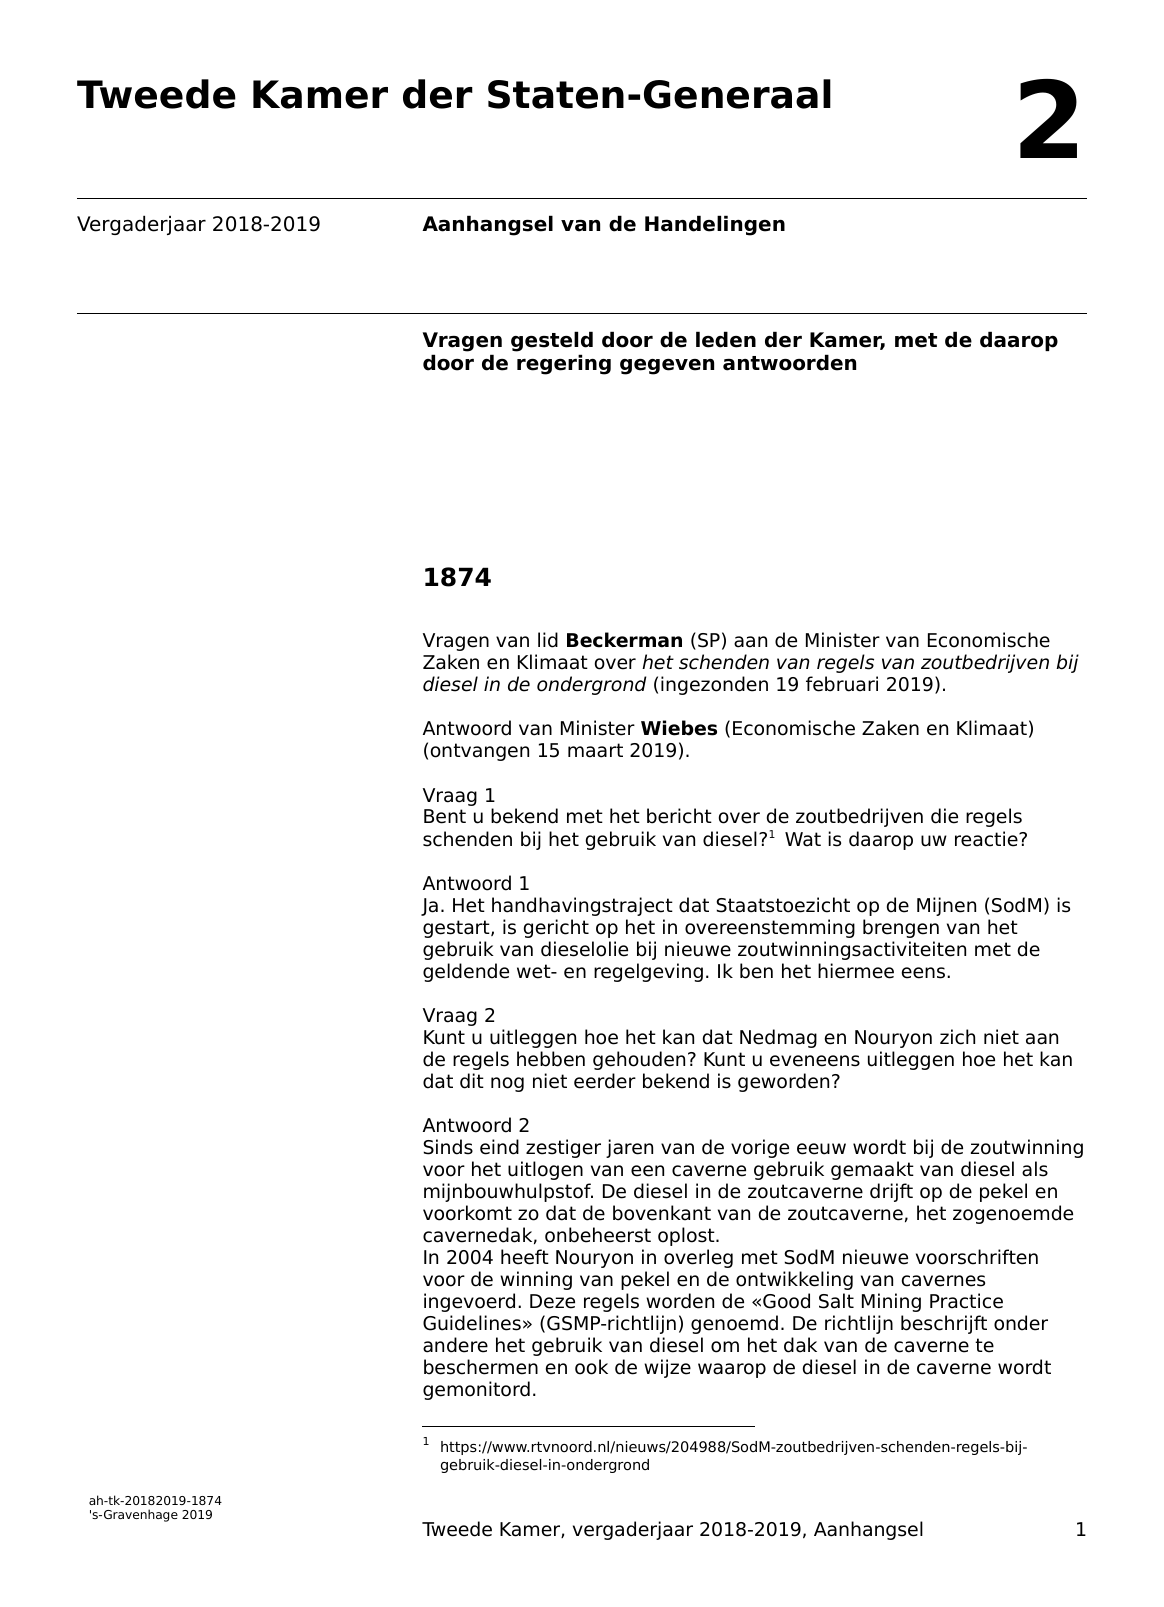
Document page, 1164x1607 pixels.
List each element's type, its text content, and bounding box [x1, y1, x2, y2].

text 's-Gravenhage 2019 [88, 1508, 323, 1522]
table_cell Vergaderjaar 2018-2019 [77, 199, 422, 313]
text Antwoord van Minister Wiebes (Economische Zaken en Klimaat) (ontvangen 15 maart 2019). [422, 718, 1087, 762]
text Antwoord 1 [422, 873, 1087, 894]
table_cell [77, 314, 422, 375]
text Bent u bekend met het bericht over de zoutbedrijven die regels schenden bij het gebruik van diesel? Wat is daarop uw reactie? [422, 806, 1087, 850]
text 1874 [422, 563, 1087, 592]
text Vraag 2 [422, 1005, 1087, 1027]
text Vragen van lid Beckerman (SP) aan de Minister van Economische Zaken en Klimaat over het schenden van regels van zoutbedrijven bij diesel in de ondergrond (ingezonden 19 februari 2019). [422, 630, 1087, 696]
text Vraag 1 [422, 784, 1087, 806]
table_header Tweede Kamer der Staten-Generaal [77, 59, 886, 198]
text ah-tk-20182019-1874 [88, 1494, 323, 1508]
text Kunt u uitleggen hoe het kan dat Nedmag en Nouryon zich niet aan de regels hebben gehouden? Kunt u eveneens uitleggen hoe het kan dat dit nog niet eerder bekend is geworden? [422, 1027, 1087, 1093]
text https://www.rtvnoord.nl/nieuws/204988/SodM-zoutbedrijven-schenden-regels-bij-gebruik-diesel-in-ondergrond [422, 1435, 1087, 1474]
table_cell Aanhangsel van de Handelingen [422, 199, 1087, 313]
text In 2004 heeft Nouryon in overleg met SodM nieuwe voorschriften voor de winning van pekel en de ontwikkeling van cavernes ingevoerd. Deze regels worden de «Good Salt Mining Practice Guidelines» (GSMP-richtlijn) genoemd. De richtlijn beschrijft onder andere het gebruik van diesel om het dak van de caverne te beschermen en ook de wijze waarop de diesel in de caverne wordt gemonitord. [422, 1247, 1087, 1401]
table_header 2 [886, 59, 1087, 198]
table_cell Vragen gesteld door de leden der Kamer, met de daarop door de regering gegeven antwoorden [422, 314, 1087, 375]
text Antwoord 2 [422, 1115, 1087, 1137]
text Sinds eind zestiger jaren van de vorige eeuw wordt bij de zoutwinning voor het uitlogen van een caverne gebruik gemaakt van diesel als mijnbouwhulpstof. De diesel in de zoutcaverne drijft op de pekel en voorkomt zo dat de bovenkant van de zoutcaverne, het zogenoemde cavernedak, onbeheerst oplost. [422, 1137, 1087, 1247]
text Ja. Het handhavingstraject dat Staatstoezicht op de Mijnen (SodM) is gestart, is gericht op het in overeenstemming brengen van het gebruik van dieselolie bij nieuwe zoutwinningsactiviteiten met de geldende wet- en regelgeving. Ik ben het hiermee eens. [422, 894, 1087, 982]
